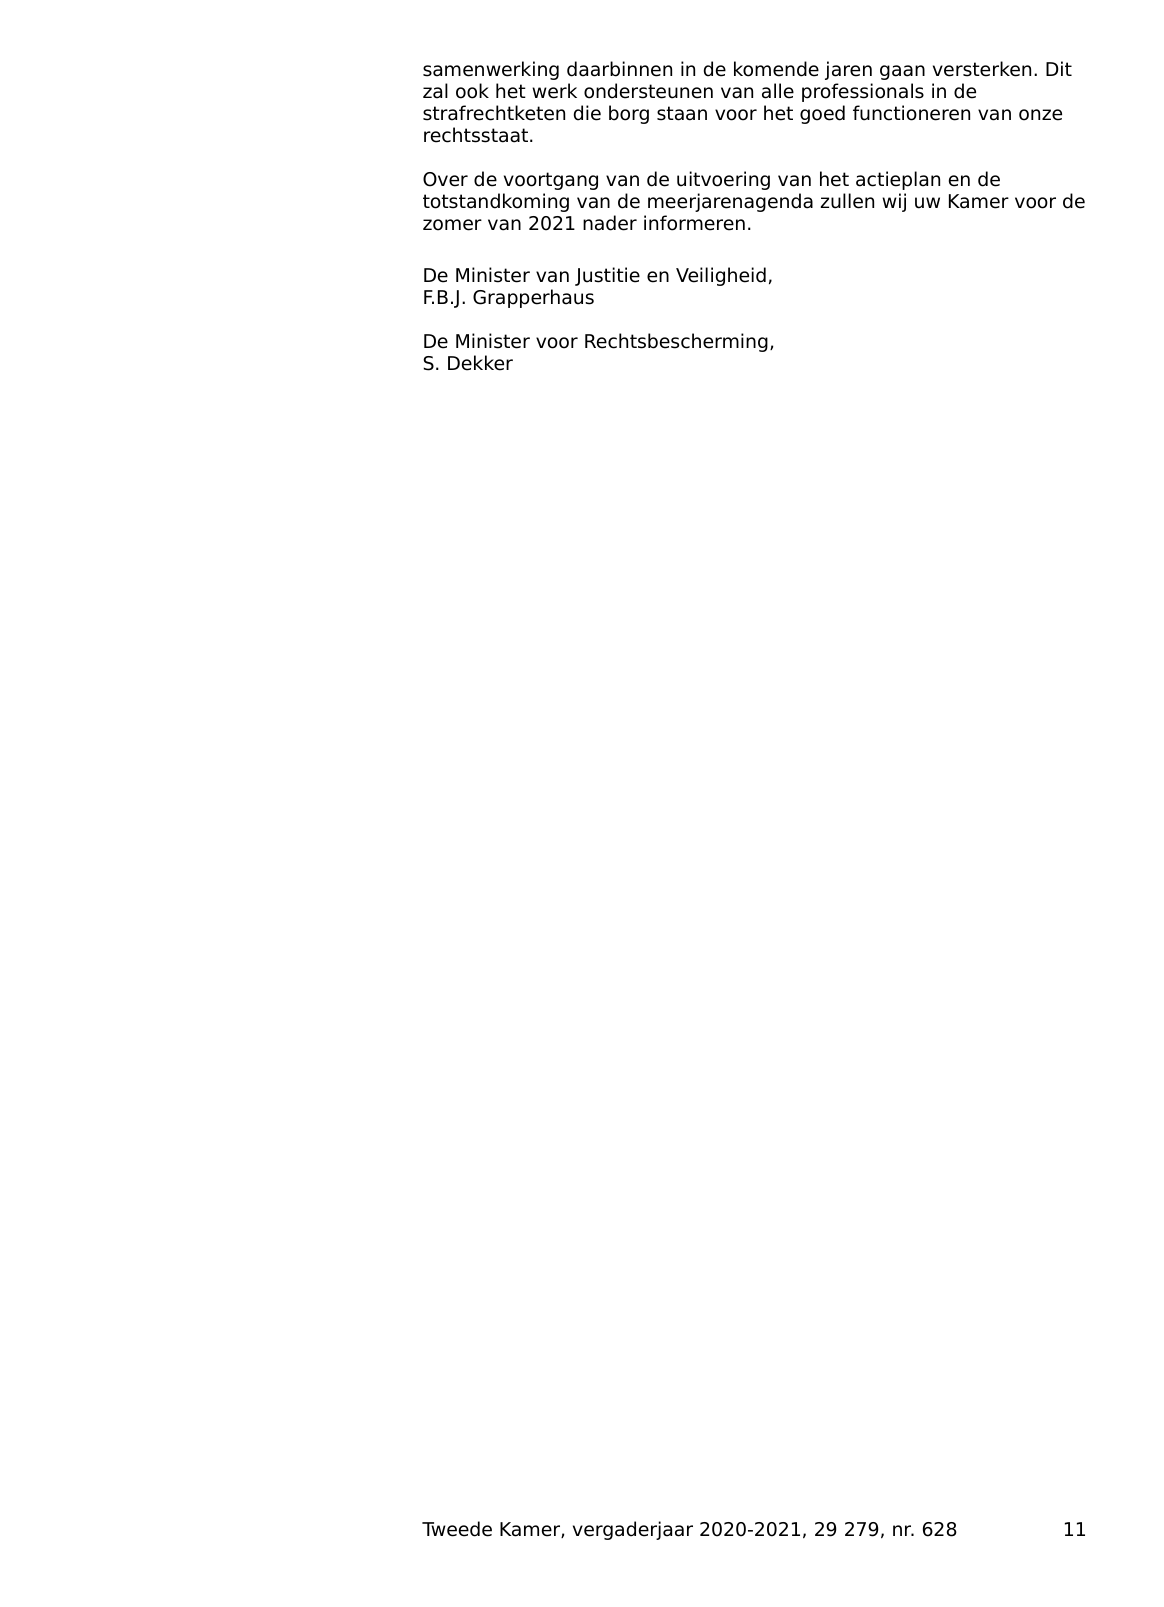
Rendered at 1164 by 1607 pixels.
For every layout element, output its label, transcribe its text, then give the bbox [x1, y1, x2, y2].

text Over de voortgang van de uitvoering van het actieplan en de totstandkoming van de meerjarenagenda zullen wij uw Kamer voor de zomer van 2021 nader informeren. [422, 169, 1087, 235]
text samenwerking daarbinnen in de komende jaren gaan versterken. Dit zal ook het werk ondersteunen van alle professionals in de strafrechtketen die borg staan voor het goed functioneren van onze rechtsstaat. [422, 59, 1087, 147]
text De Minister voor Rechtsbescherming, S. Dekker [422, 331, 1087, 375]
text De Minister van Justitie en Veiligheid, F.B.J. Grapperhaus [422, 265, 1087, 309]
